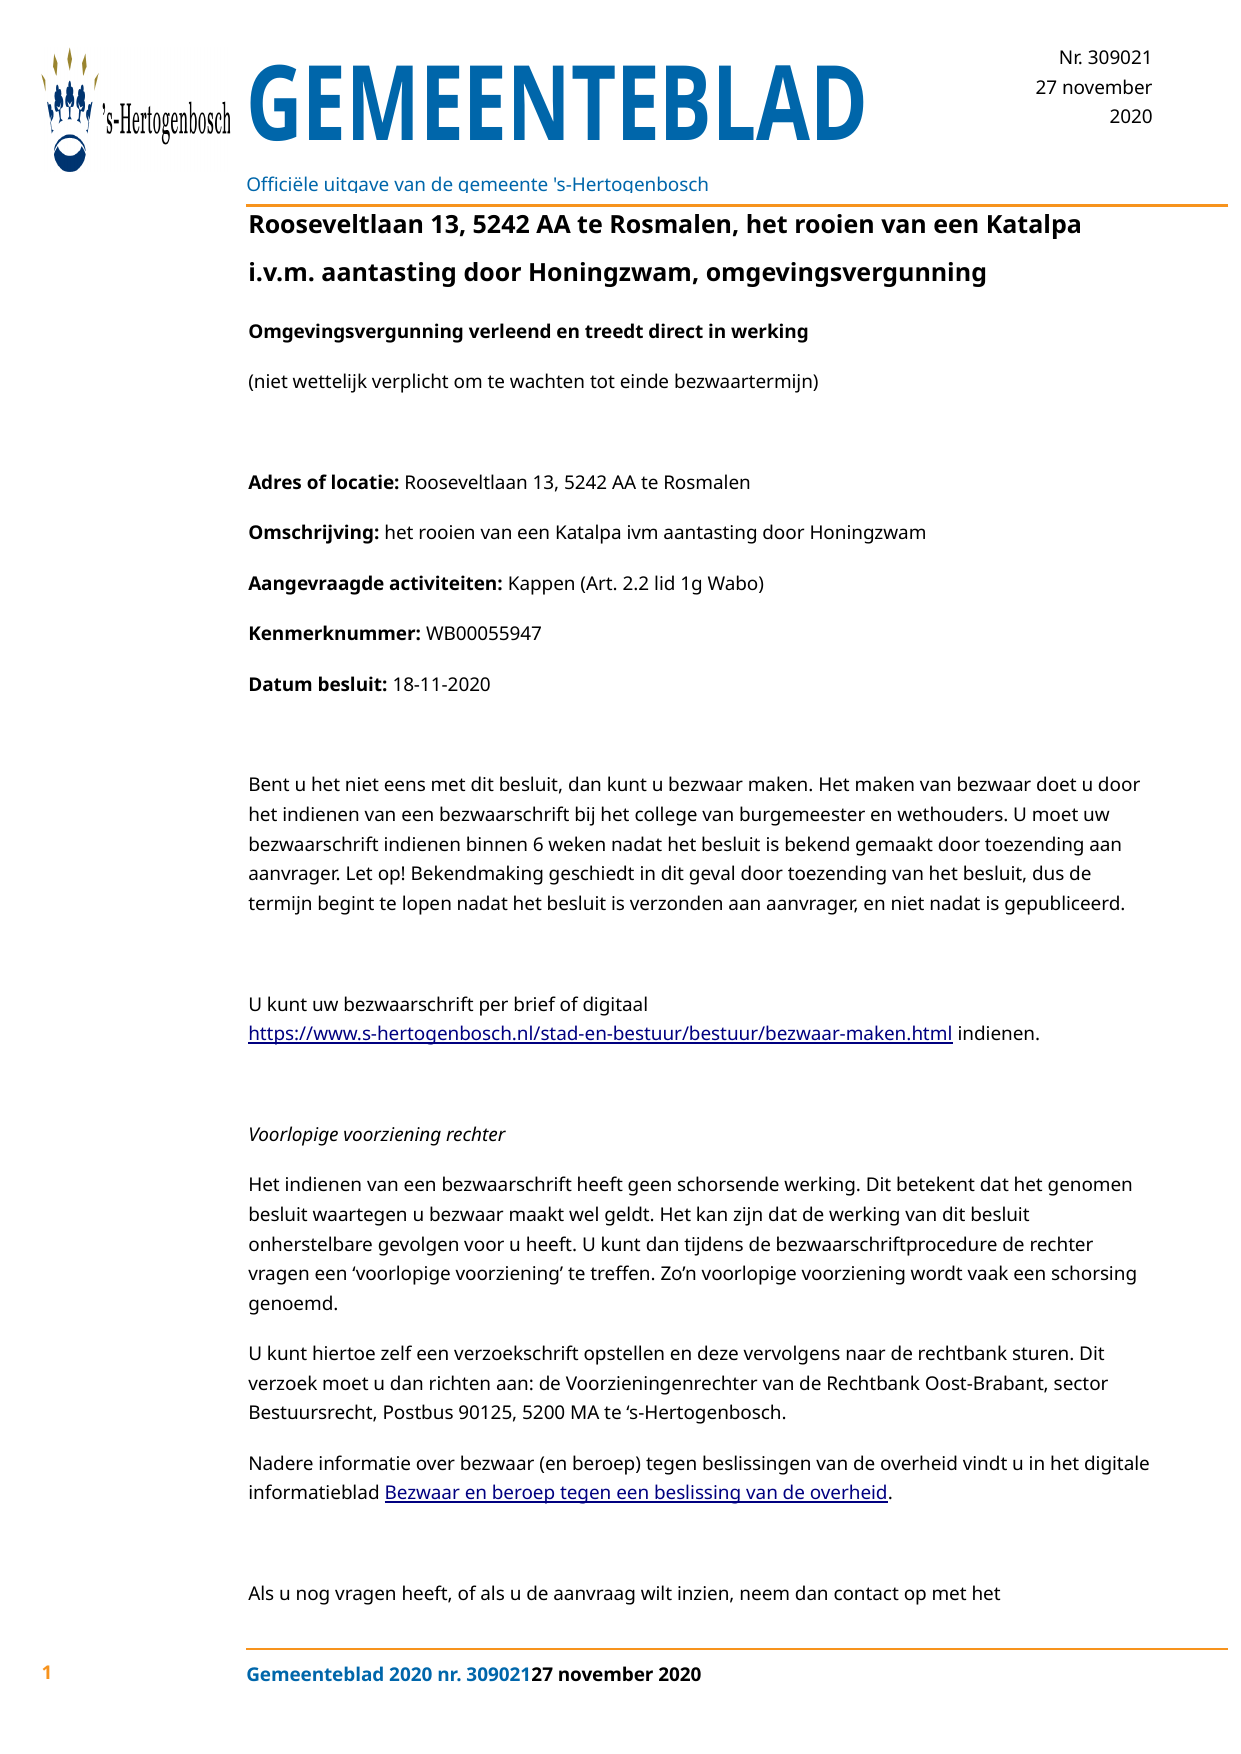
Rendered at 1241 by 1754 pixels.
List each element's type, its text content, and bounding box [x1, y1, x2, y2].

text Rooseveltlaan 13, 5242 AA te Rosmalen, het rooien van een Katalpa i.v.m. aantasting door Honingzwam, omgevingsvergunning [248, 207, 1152, 288]
text Omschrijving: het rooien van een Katalpa ivm aantasting door Honingzwam [248, 519, 1152, 545]
text Aangevraagde activiteiten: Kappen (Art. 2.2 lid 1g Wabo) [248, 570, 1152, 596]
text Voorlopige voorziening rechter [248, 1121, 1152, 1147]
text Bent u het niet eens met dit besluit, dan kunt u bezwaar maken. Het maken van bezwaar doet u door het indienen van een bezwaarschrift bij het college van burgemeester en wethouders. U moet uw bezwaarschrift indienen binnen 6 weken nadat het besluit is bekend gemaakt door toezending aan aanvrager. Let op! Bekendmaking geschiedt in dit geval door toezending van het besluit, dus de termijn begint te lopen nadat het besluit is verzonden aan aanvrager, en niet nadat is gepubliceerd. [248, 772, 1152, 916]
text (niet wettelijk verplicht om te wachten tot einde bezwaartermijn) [248, 368, 1152, 394]
text U kunt hiertoe zelf een verzoekschrift opstellen en deze vervolgens naar de rechtbank sturen. Dit verzoek moet u dan richten aan: de Voorzieningenrechter van de Rechtbank Oost-Brabant, sector Bestuursrecht, Postbus 90125, 5200 MA te ‘s-Hertogenbosch. [248, 1340, 1152, 1425]
text U kunt uw bezwaarschrift per brief of digitaal https://www.s-hertogenbosch.nl/stad-en-bestuur/bestuur/bezwaar-maken.html indienen. [248, 991, 1152, 1046]
text Als u nog vragen heeft, of als u de aanvraag wilt inzien, neem dan contact op met het [248, 1580, 1152, 1606]
text Nadere informatie over bezwaar (en beroep) tegen beslissingen van de overheid vindt u in het digitale informatieblad Bezwaar en beroep tegen een beslissing van de overheid. [248, 1450, 1152, 1505]
text Omgevingsvergunning verleend en treedt direct in werking [248, 318, 1152, 344]
text Het indienen van een bezwaarschrift heeft geen schorsende werking. Dit betekent dat het genomen besluit waartegen u bezwaar maakt wel geldt. Het kan zijn dat de werking van dit besluit onherstelbare gevolgen voor u heeft. U kunt dan tijdens de bezwaarschriftprocedure de rechter vragen een ‘voorlopige voorziening’ te treffen. Zo’n voorlopige voorziening wordt vaak een schorsing genoemd. [248, 1172, 1152, 1316]
text Kenmerknummer: WB00055947 [248, 620, 1152, 646]
text Datum besluit: 18-11-2020 [248, 671, 1152, 697]
text Adres of locatie: Rooseveltlaan 13, 5242 AA te Rosmalen [248, 469, 1152, 495]
picture [41, 47, 231, 172]
